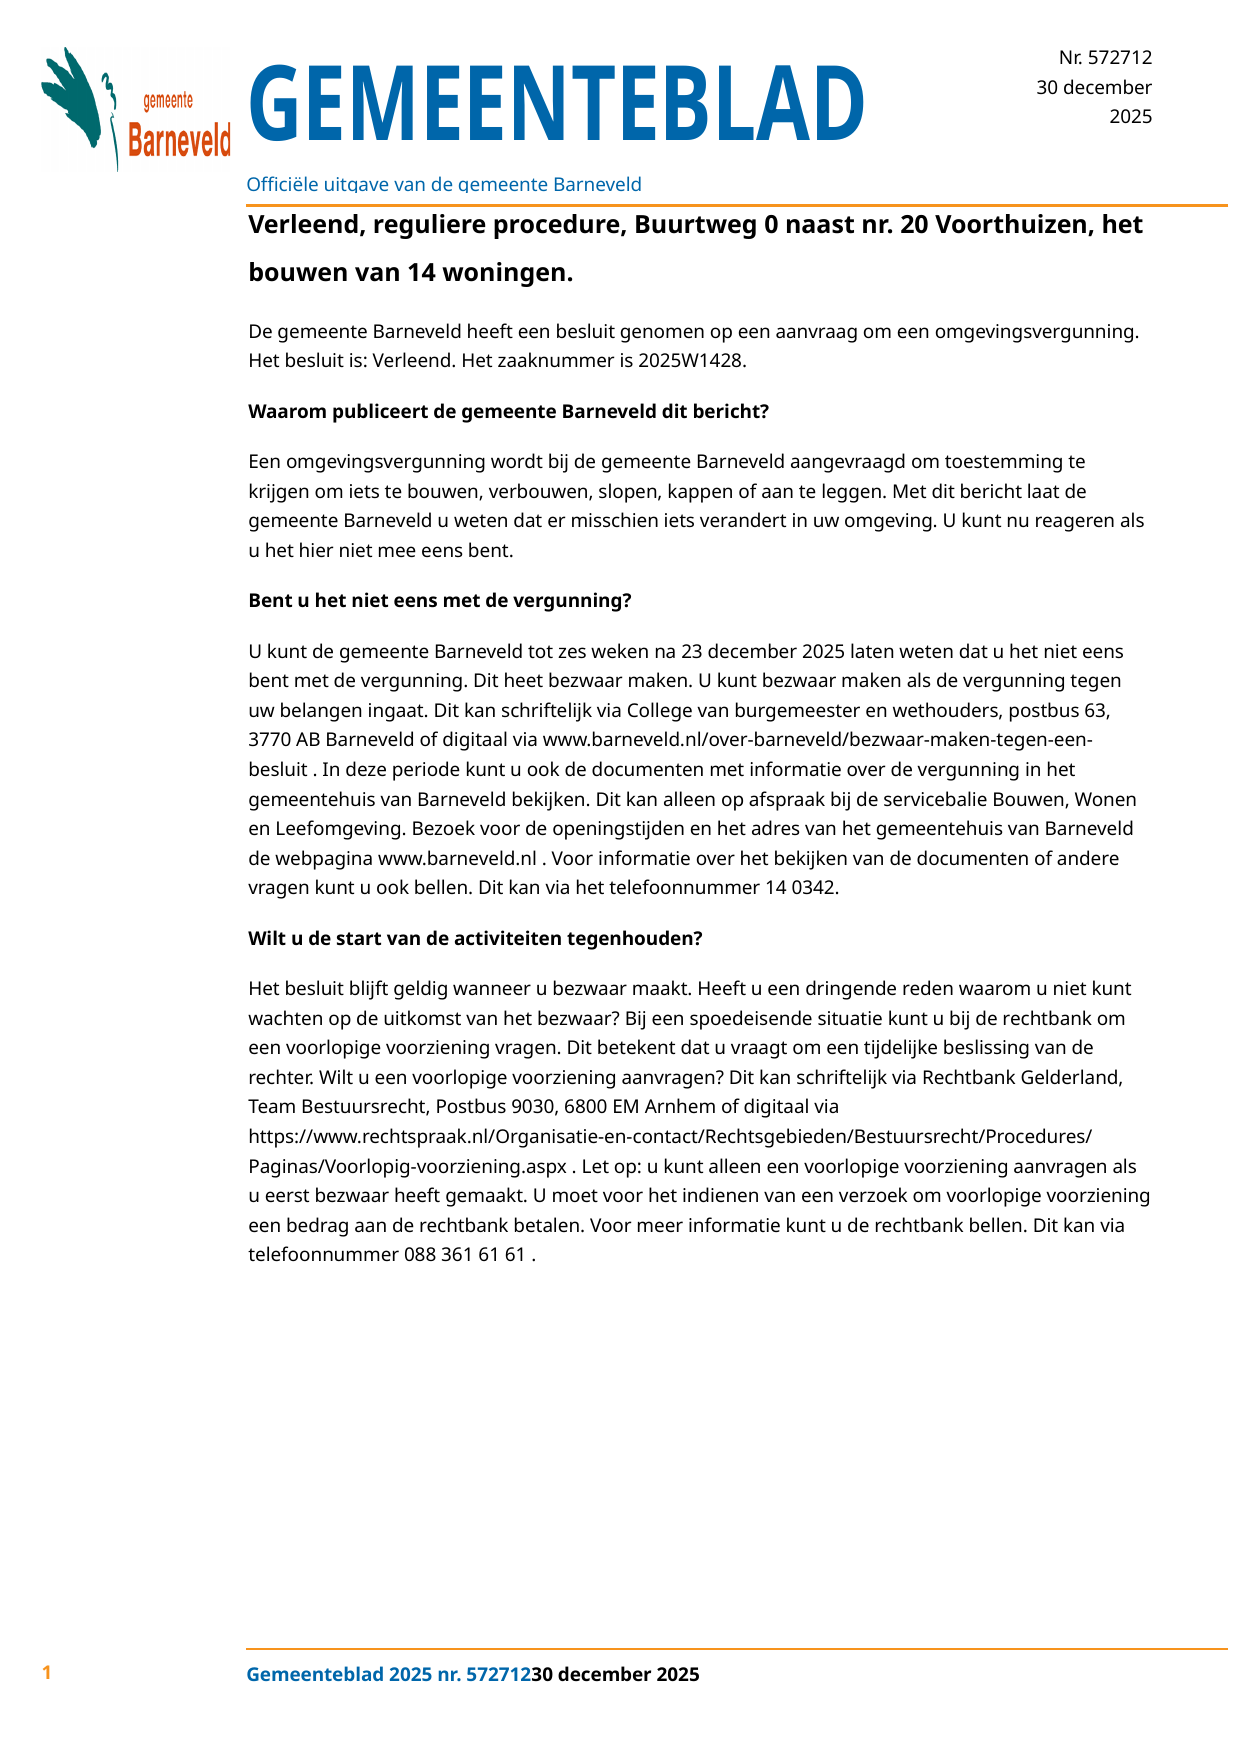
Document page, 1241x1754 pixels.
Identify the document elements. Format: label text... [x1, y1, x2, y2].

text Bent u het niet eens met de vergunning? [248, 587, 1152, 613]
text Wilt u de start van de activiteiten tegenhouden? [248, 925, 1152, 951]
text Waarom publiceert de gemeente Barneveld dit bericht? [248, 398, 1152, 424]
text De gemeente Barneveld heeft een besluit genomen op een aanvraag om een omgevingsvergunning. Het besluit is: Verleend. Het zaaknummer is 2025W1428. [248, 318, 1152, 373]
text Het besluit blijft geldig wanneer u bezwaar maakt. Heeft u een dringende reden waarom u niet kunt wachten op de uitkomst van het bezwaar? Bij een spoedeisende situatie kunt u bij de rechtbank om een voorlopige voorziening vragen. Dit betekent dat u vraagt om een tijdelijke beslissing van de rechter. Wilt u een voorlopige voorziening aanvragen? Dit kan schriftelijk via Rechtbank Gelderland, Team Bestuursrecht, Postbus 9030, 6800 EM Arnhem of digitaal via https://www.rechtspraak.nl/Organisatie-en-contact/Rechtsgebieden/Bestuursrecht/Procedures/Paginas/Voorlopig-voorziening.aspx . Let op: u kunt alleen een voorlopige voorziening aanvragen als u eerst bezwaar heeft gemaakt. U moet voor het indienen van een verzoek om voorlopige voorziening een bedrag aan de rechtbank betalen. Voor meer informatie kunt u de rechtbank bellen. Dit kan via telefoonnummer 088 361 61 61 . [248, 975, 1152, 1267]
text Verleend, reguliere procedure, Buurtweg 0 naast nr. 20 Voorthuizen, het bouwen van 14 woningen. [248, 207, 1152, 288]
picture [41, 47, 231, 172]
text Een omgevingsvergunning wordt bij de gemeente Barneveld aangevraagd om toestemming te krijgen om iets te bouwen, verbouwen, slopen, kappen of aan te leggen. Met dit bericht laat de gemeente Barneveld u weten dat er misschien iets verandert in uw omgeving. U kunt nu reageren als u het hier niet mee eens bent. [248, 448, 1152, 563]
text U kunt de gemeente Barneveld tot zes weken na 23 december 2025 laten weten dat u het niet eens bent met de vergunning. Dit heet bezwaar maken. U kunt bezwaar maken als de vergunning tegen uw belangen ingaat. Dit kan schriftelijk via College van burgemeester en wethouders, postbus 63, 3770 AB Barneveld of digitaal via www.barneveld.nl/over-barneveld/bezwaar-maken-tegen-een-besluit . In deze periode kunt u ook de documenten met informatie over de vergunning in het gemeentehuis van Barneveld bekijken. Dit kan alleen op afspraak bij de servicebalie Bouwen, Wonen en Leefomgeving. Bezoek voor de openingstijden en het adres van het gemeentehuis van Barneveld de webpagina www.barneveld.nl . Voor informatie over het bekijken van de documenten of andere vragen kunt u ook bellen. Dit kan via het telefoonnummer 14 0342. [248, 638, 1152, 900]
